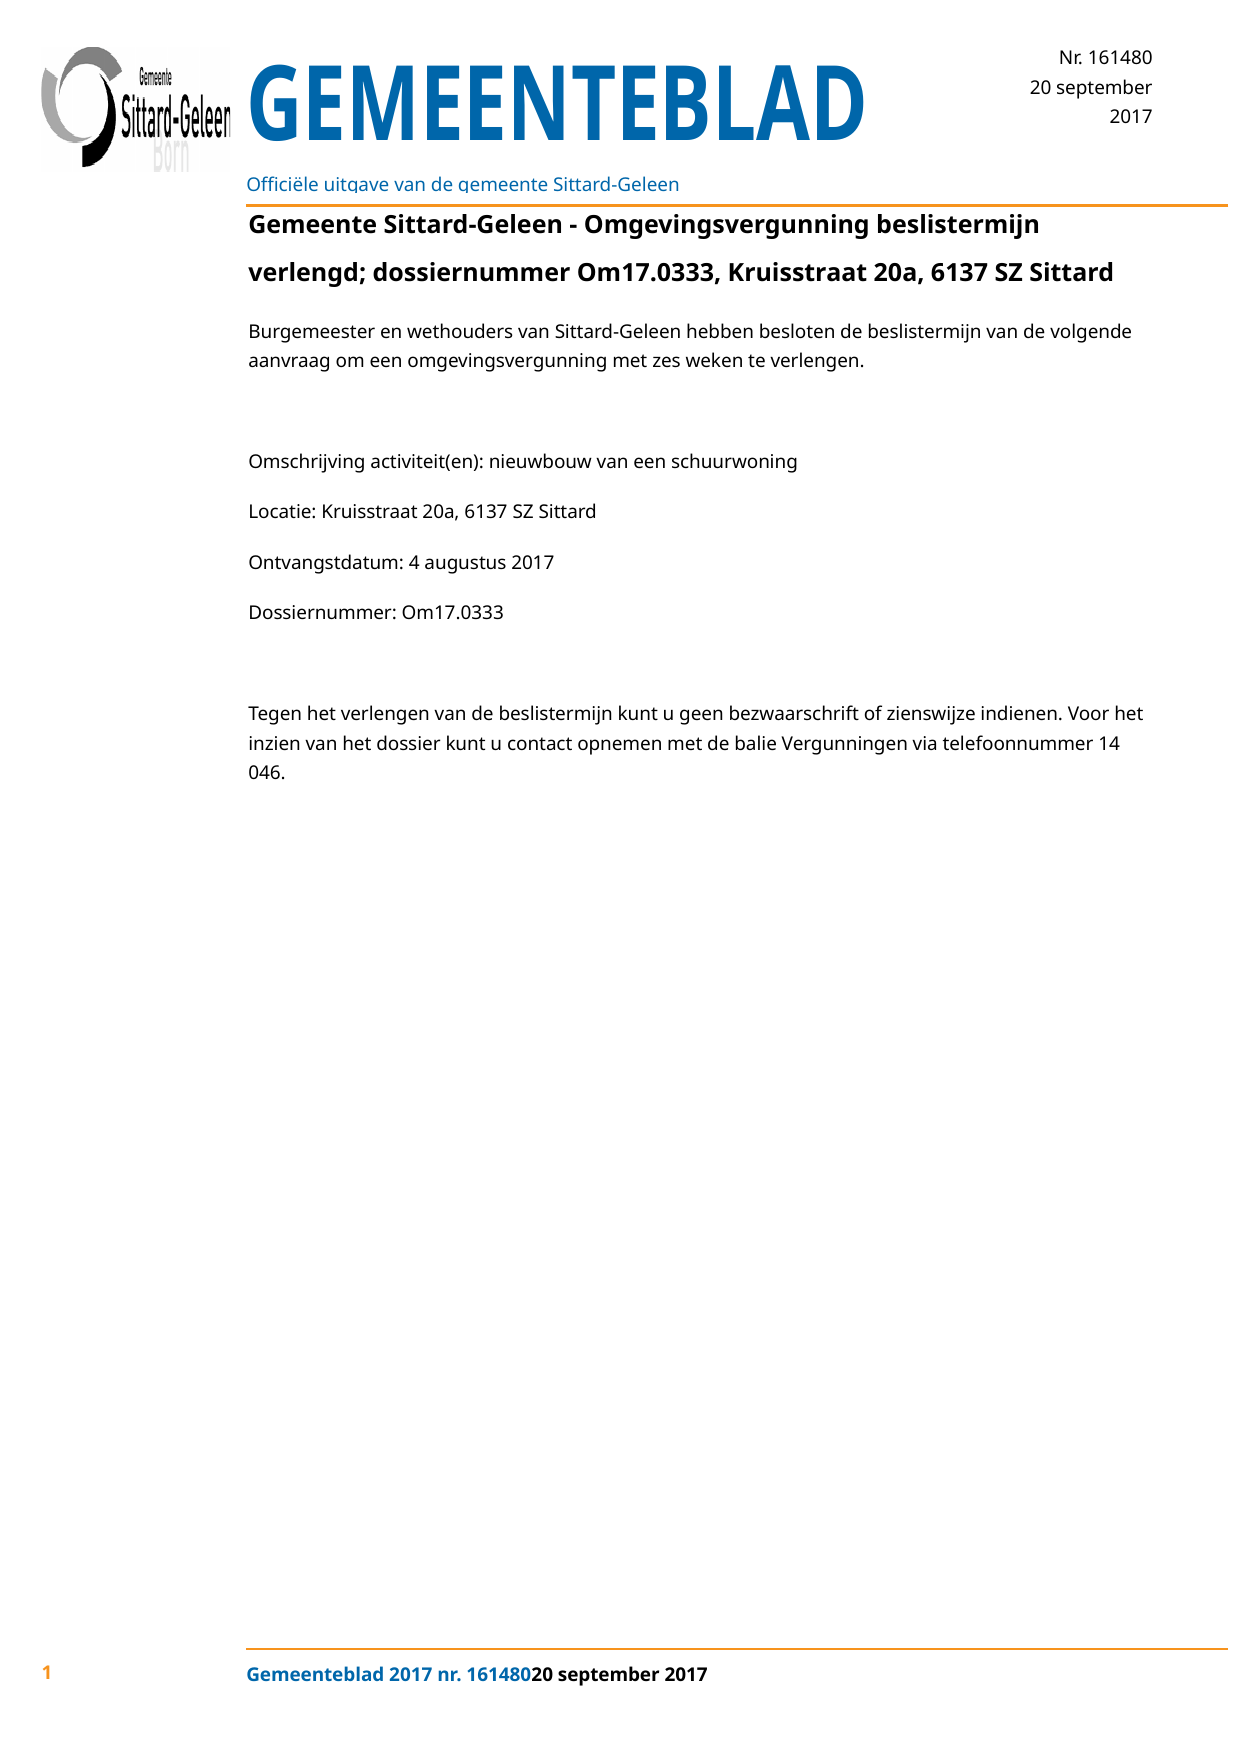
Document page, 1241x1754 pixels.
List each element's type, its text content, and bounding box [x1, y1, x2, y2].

picture [41, 47, 231, 172]
text Tegen het verlengen van de beslistermijn kunt u geen bezwaarschrift of zienswijze indienen. Voor het inzien van het dossier kunt u contact opnemen met de balie Vergunningen via telefoonnummer 14 046. [248, 700, 1152, 785]
text Gemeente Sittard-Geleen - Omgevingsvergunning beslistermijn verlengd; dossiernummer Om17.0333, Kruisstraat 20a, 6137 SZ Sittard [248, 207, 1152, 288]
text Dossiernummer: Om17.0333 [248, 599, 1152, 625]
text Locatie: Kruisstraat 20a, 6137 SZ Sittard [248, 499, 1152, 524]
text Burgemeester en wethouders van Sittard-Geleen hebben besloten de beslistermijn van de volgende aanvraag om een omgevingsvergunning met zes weken te verlengen. [248, 318, 1152, 373]
text Ontvangstdatum: 4 augustus 2017 [248, 549, 1152, 575]
text Omschrijving activiteit(en): nieuwbouw van een schuurwoning [248, 448, 1152, 474]
